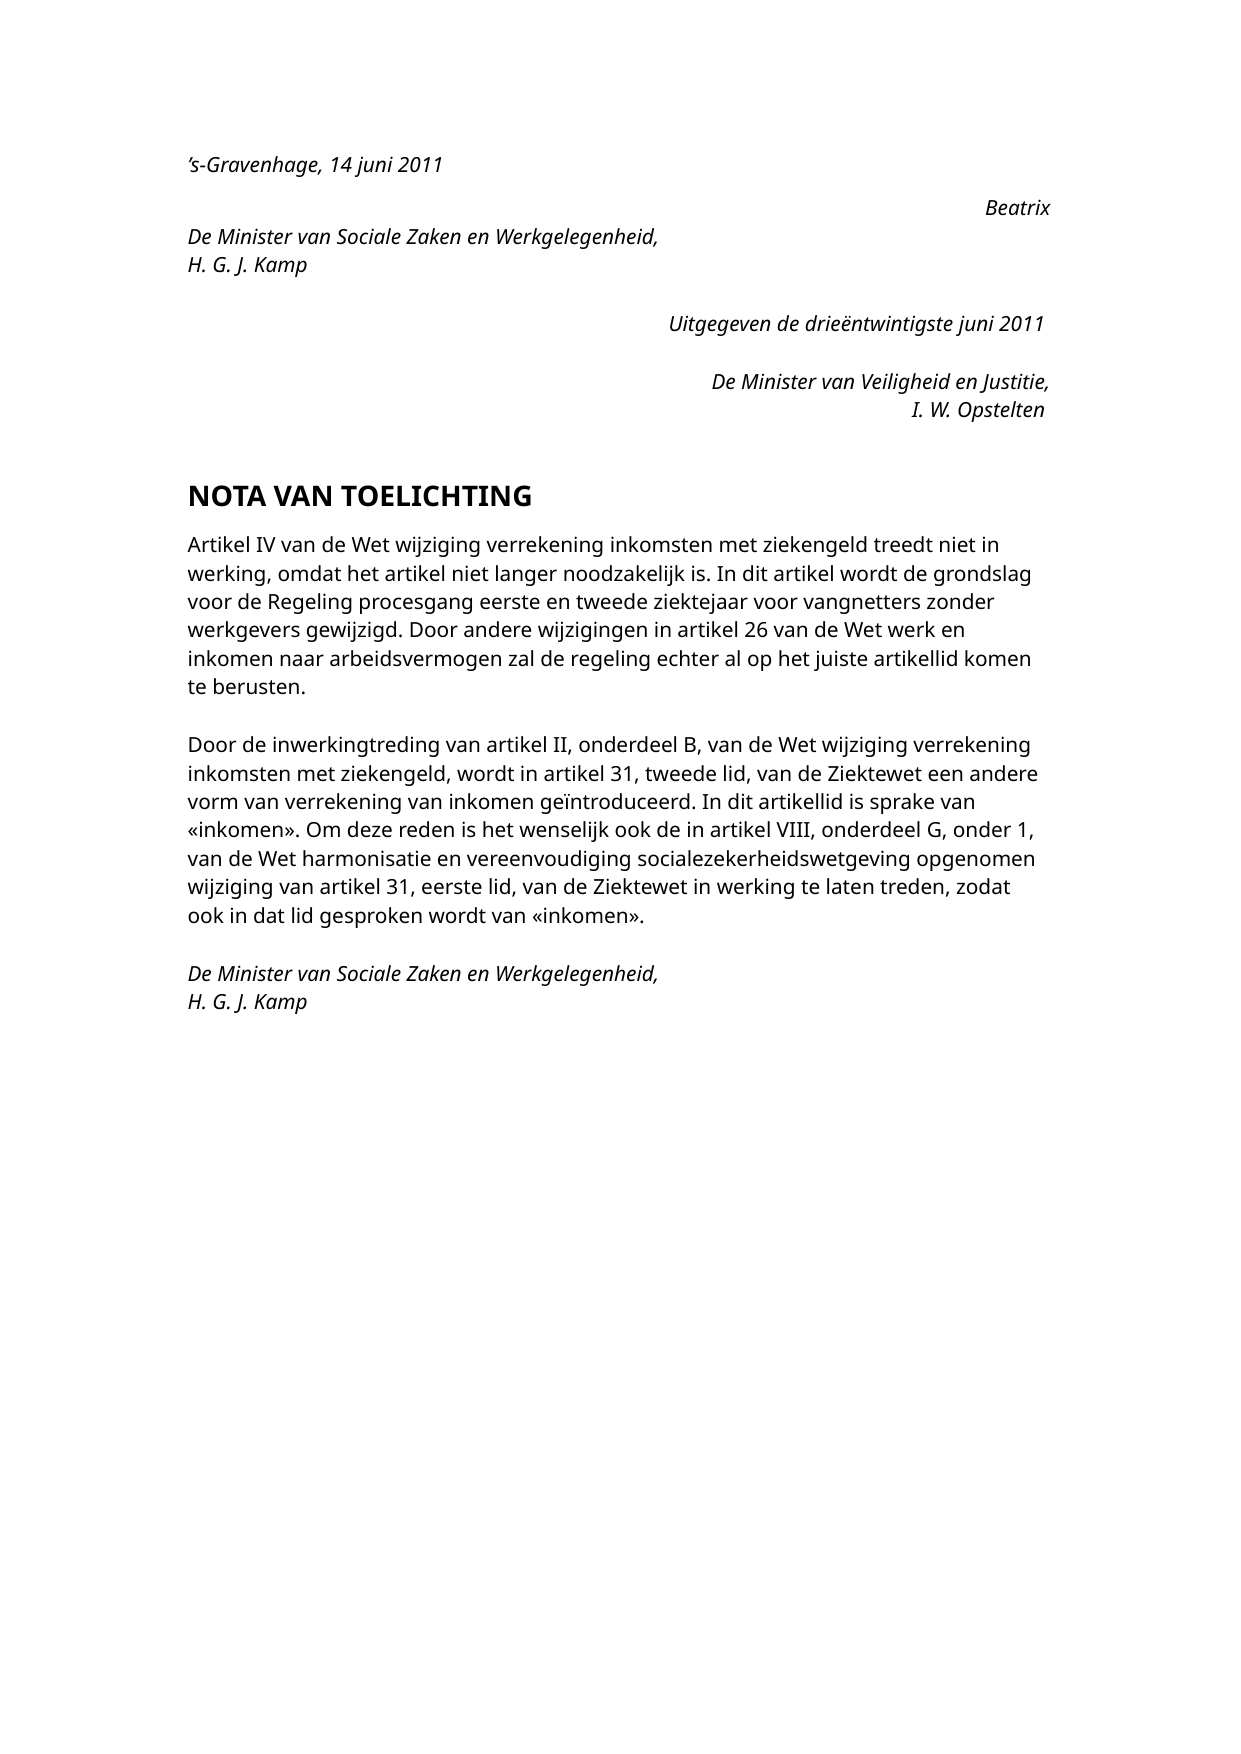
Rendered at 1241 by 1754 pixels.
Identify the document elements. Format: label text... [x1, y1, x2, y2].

text Door de inwerkingtreding van artikel II, onderdeel B, van de Wet wijziging verrekening inkomsten met ziekengeld, wordt in artikel 31, tweede lid, van de Ziektewet een andere vorm van verrekening van inkomen geïntroduceerd. In dit artikellid is sprake van «inkomen». Om deze reden is het wenselijk ook de in artikel VIII, onderdeel G, onder 1, van de Wet harmonisatie en vereenvoudiging socialezekerheidswetgeving opgenomen wijziging van artikel 31, eerste lid, van de Ziektewet in werking te laten treden, zodat ook in dat lid gesproken wordt van «inkomen». [187, 730, 1053, 929]
text H. G. J. Kamp [187, 987, 1053, 1016]
text I. W. Opstelten [187, 396, 1053, 424]
text Uitgegeven de drieëntwintigste juni 2011 [187, 309, 1053, 337]
text De Minister van Sociale Zaken en Werkgelegenheid, [187, 959, 1053, 987]
text De Minister van Veiligheid en Justitie, [187, 367, 1053, 396]
text ’s-Gravenhage, 14 juni 2011 [187, 150, 1053, 178]
text H. G. J. Kamp [187, 250, 1053, 279]
text De Minister van Sociale Zaken en Werkgelegenheid, [187, 222, 1053, 250]
subtitle NOTA VAN TOELICHTING [187, 477, 1053, 515]
text Beatrix [187, 193, 1053, 222]
text Artikel IV van de Wet wijziging verrekening inkomsten met ziekengeld treedt niet in werking, omdat het artikel niet langer noodzakelijk is. In dit artikel wordt de grondslag voor de Regeling procesgang eerste en tweede ziektejaar voor vangnetters zonder werkgevers gewijzigd. Door andere wijzigingen in artikel 26 van de Wet werk en inkomen naar arbeidsvermogen zal de regeling echter al op het juiste artikellid komen te berusten. [187, 530, 1053, 701]
